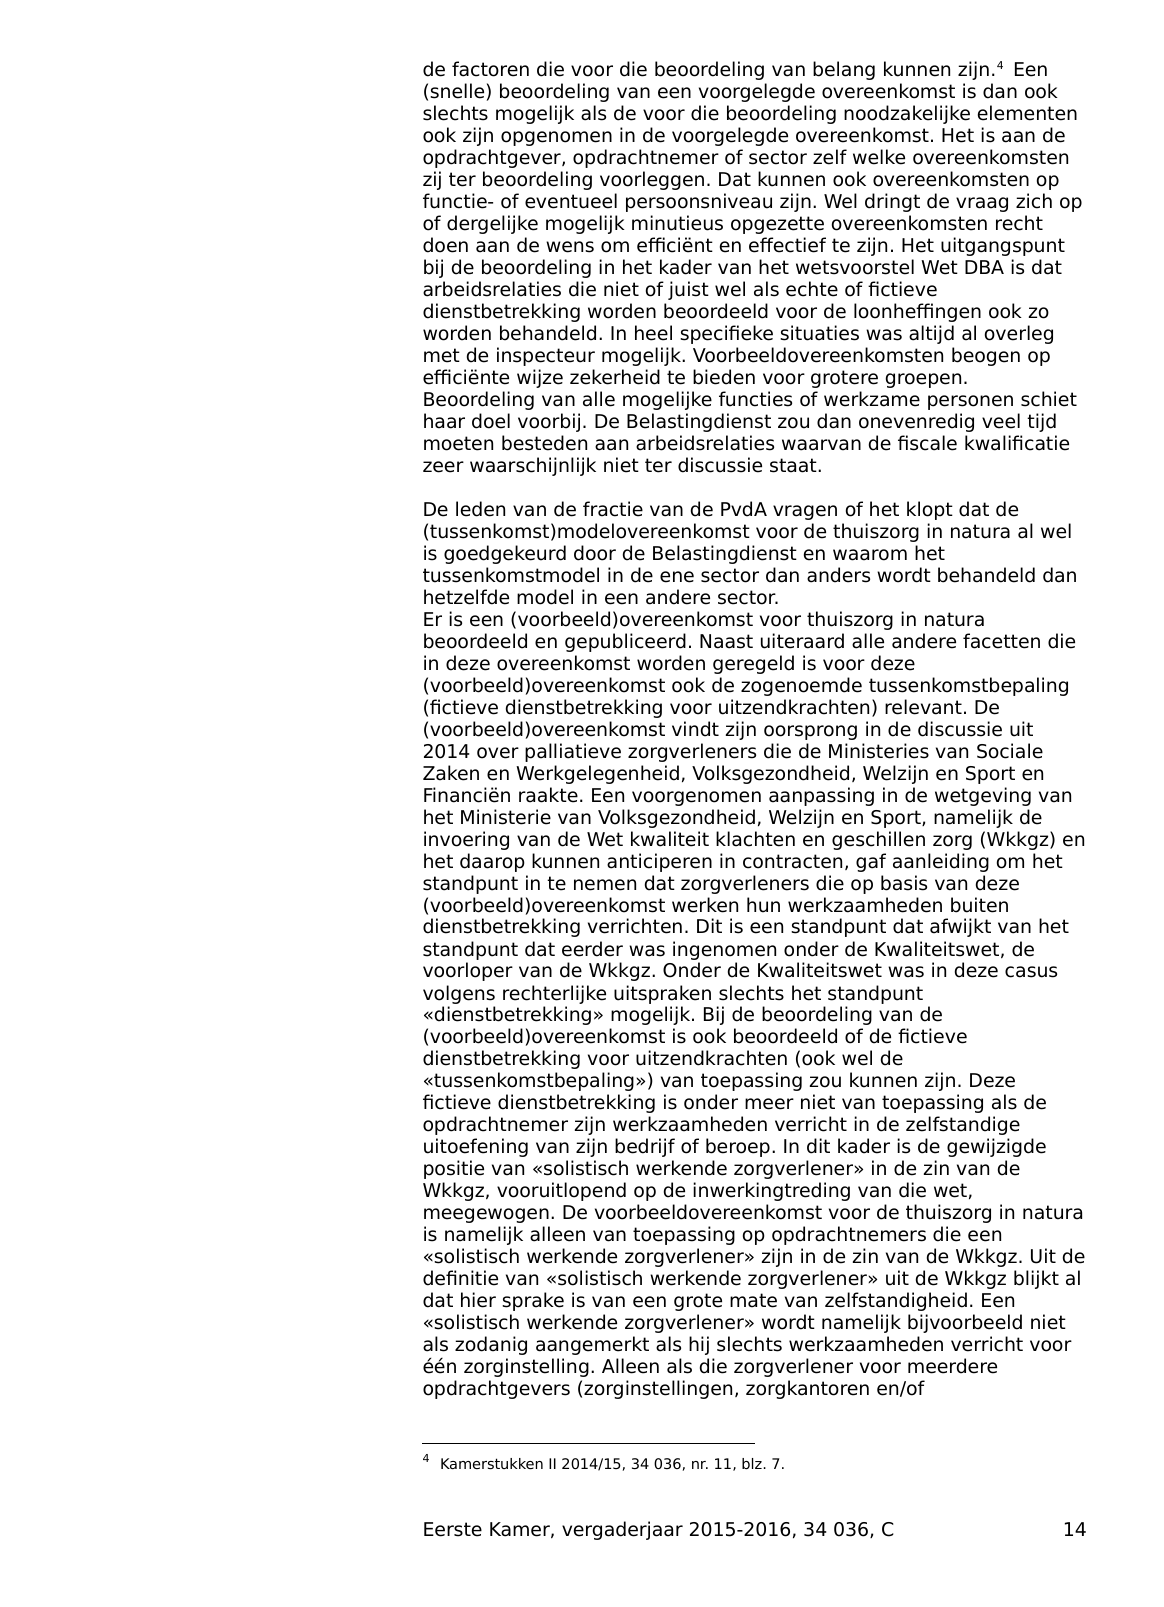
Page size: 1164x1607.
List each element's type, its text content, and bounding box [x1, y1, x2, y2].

text De leden van de fractie van de PvdA vragen of het klopt dat de (tussenkomst)modelovereenkomst voor de thuiszorg in natura al wel is goedgekeurd door de Belastingdienst en waarom het tussenkomstmodel in de ene sector dan anders wordt behandeld dan hetzelfde model in een andere sector. [422, 499, 1087, 609]
text Kamerstukken II 2014/15, 34 036, nr. 11, blz. 7. [422, 1452, 1087, 1474]
text Er is een (voorbeeld)overeenkomst voor thuiszorg in natura beoordeeld en gepubliceerd. Naast uiteraard alle andere facetten die in deze overeenkomst worden geregeld is voor deze (voorbeeld)overeenkomst ook de zogenoemde tussenkomstbepaling (fictieve dienstbetrekking voor uitzendkrachten) relevant. De (voorbeeld)overeenkomst vindt zijn oorsprong in de discussie uit 2014 over palliatieve zorgverleners die de Ministeries van Sociale Zaken en Werkgelegenheid, Volksgezondheid, Welzijn en Sport en Financiën raakte. Een voorgenomen aanpassing in de wetgeving van het Ministerie van Volksgezondheid, Welzijn en Sport, namelijk de invoering van de Wet kwaliteit klachten en geschillen zorg (Wkkgz) en het daarop kunnen anticiperen in contracten, gaf aanleiding om het standpunt in te nemen dat zorgverleners die op basis van deze (voorbeeld)overeenkomst werken hun werkzaamheden buiten dienstbetrekking verrichten. Dit is een standpunt dat afwijkt van het standpunt dat eerder was ingenomen onder de Kwaliteitswet, de voorloper van de Wkkgz. Onder de Kwaliteitswet was in deze casus volgens rechterlijke uitspraken slechts het standpunt «dienstbetrekking» mogelijk. Bij de beoordeling van de (voorbeeld)overeenkomst is ook beoordeeld of de fictieve dienstbetrekking voor uitzendkrachten (ook wel de «tussenkomstbepaling») van toepassing zou kunnen zijn. Deze fictieve dienstbetrekking is onder meer niet van toepassing als de opdrachtnemer zijn werkzaamheden verricht in de zelfstandige uitoefening van zijn bedrijf of beroep. In dit kader is de gewijzigde positie van «solistisch werkende zorgverlener» in de zin van de Wkkgz, vooruitlopend op de inwerkingtreding van die wet, meegewogen. De voorbeeldovereenkomst voor de thuiszorg in natura is namelijk alleen van toepassing op opdrachtnemers die een «solistisch werkende zorgverlener» zijn in de zin van de Wkkgz. Uit de definitie van «solistisch werkende zorgverlener» uit de Wkkgz blijkt al dat hier sprake is van een grote mate van zelfstandigheid. Een «solistisch werkende zorgverlener» wordt namelijk bijvoorbeeld niet als zodanig aangemerkt als hij slechts werkzaamheden verricht voor één zorginstelling. Alleen als die zorgverlener voor meerdere opdrachtgevers (zorginstellingen, zorgkantoren en/of [422, 609, 1087, 1400]
text de factoren die voor die beoordeling van belang kunnen zijn. Een (snelle) beoordeling van een voorgelegde overeenkomst is dan ook slechts mogelijk als de voor die beoordeling noodzakelijke elementen ook zijn opgenomen in de voorgelegde overeenkomst. Het is aan de opdrachtgever, opdrachtnemer of sector zelf welke overeenkomsten zij ter beoordeling voorleggen. Dat kunnen ook overeenkomsten op functie- of eventueel persoonsniveau zijn. Wel dringt de vraag zich op of dergelijke mogelijk minutieus opgezette overeenkomsten recht doen aan de wens om efficiënt en effectief te zijn. Het uitgangspunt bij de beoordeling in het kader van het wetsvoorstel Wet DBA is dat arbeidsrelaties die niet of juist wel als echte of fictieve dienstbetrekking worden beoordeeld voor de loonheffingen ook zo worden behandeld. In heel specifieke situaties was altijd al overleg met de inspecteur mogelijk. Voorbeeldovereenkomsten beogen op efficiënte wijze zekerheid te bieden voor grotere groepen. Beoordeling van alle mogelijke functies of werkzame personen schiet haar doel voorbij. De Belastingdienst zou dan onevenredig veel tijd moeten besteden aan arbeidsrelaties waarvan de fiscale kwalificatie zeer waarschijnlijk niet ter discussie staat. [422, 59, 1087, 477]
